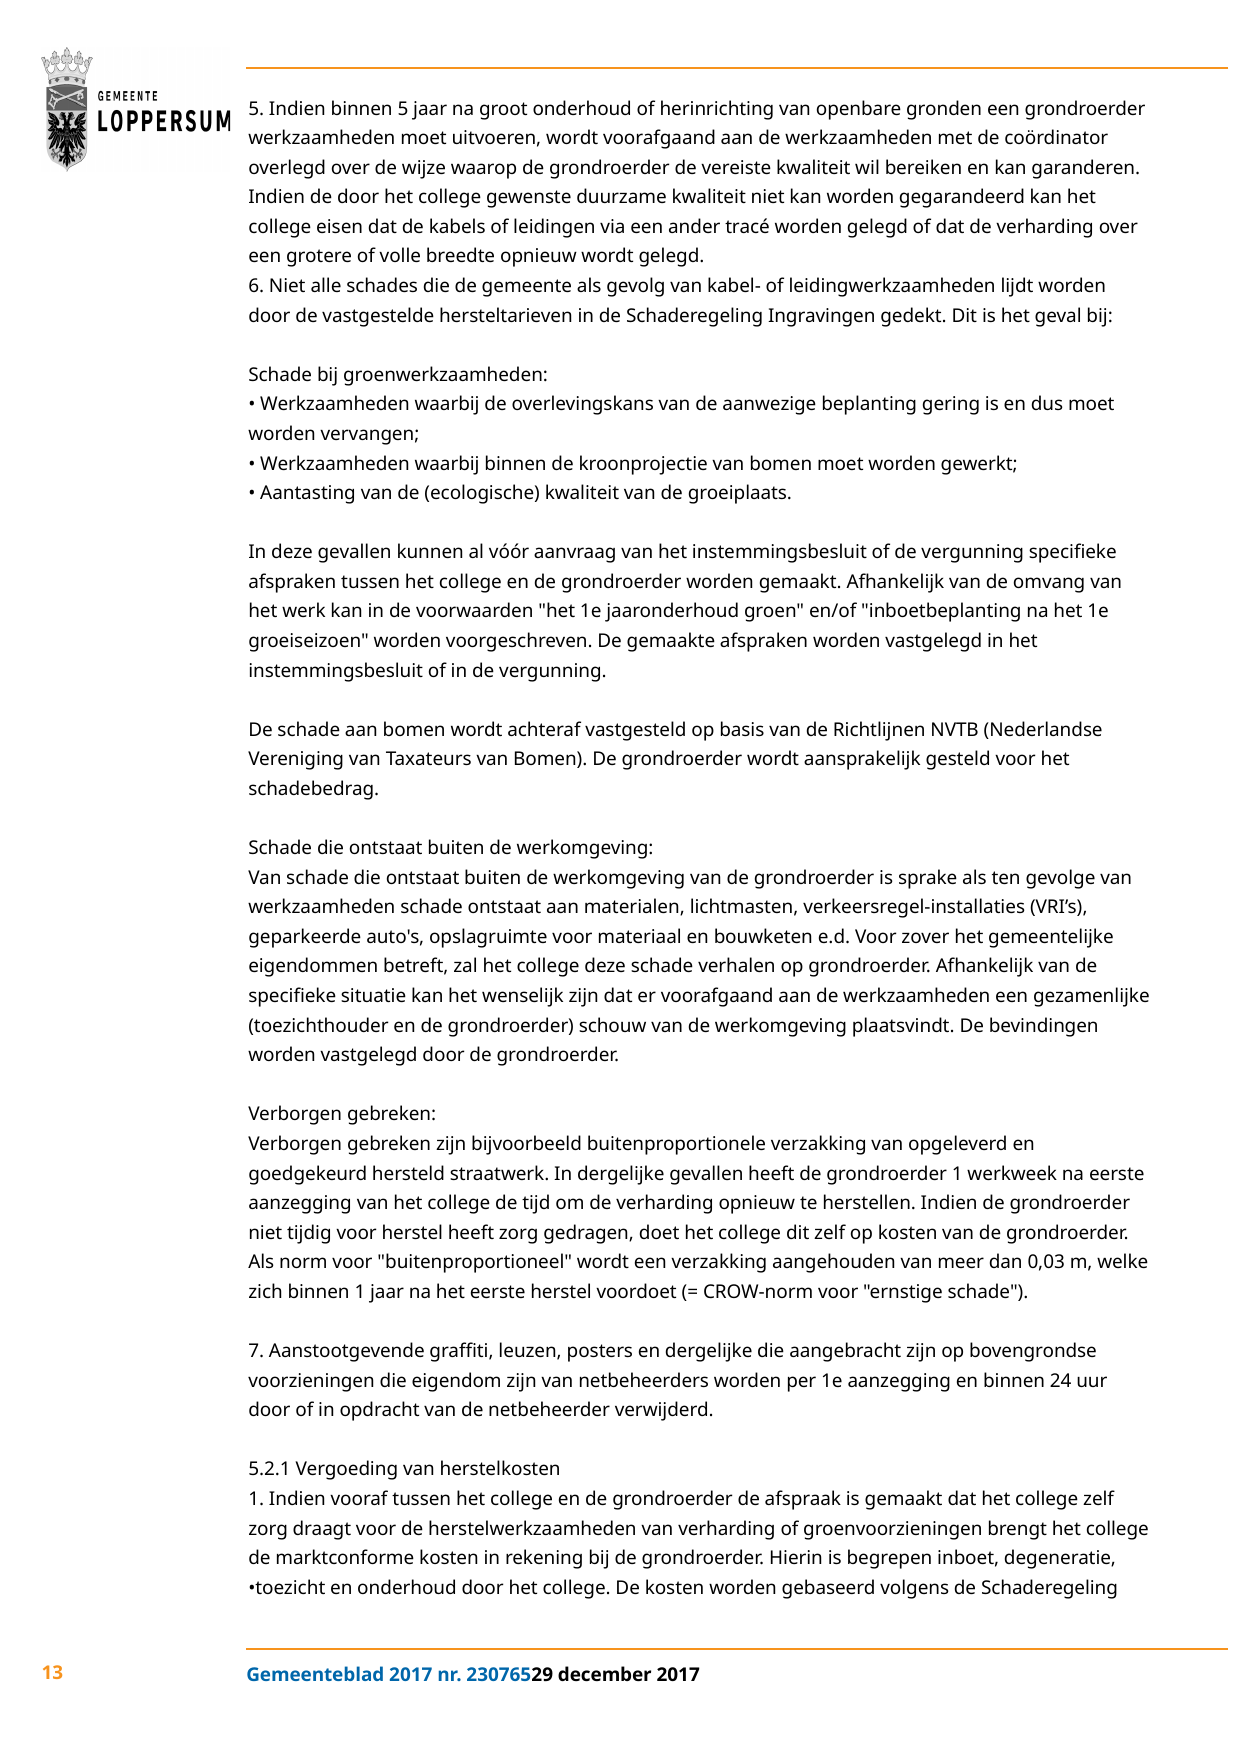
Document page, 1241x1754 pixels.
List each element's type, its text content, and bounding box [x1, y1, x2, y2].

text • Aantasting van de (ecologische) kwaliteit van de groeiplaats. [248, 479, 1152, 505]
picture [41, 47, 231, 172]
text De schade aan bomen wordt achteraf vastgesteld op basis van de Richtlijnen NVTB (Nederlandse Vereniging van Taxateurs van Bomen). De grondroerder wordt aansprakelijk gesteld voor het schadebedrag. [248, 716, 1152, 801]
text • Werkzaamheden waarbij de overlevingskans van de aanwezige beplanting gering is en dus moet worden vervangen; [248, 391, 1152, 446]
text • Werkzaamheden waarbij binnen de kroonprojectie van bomen moet worden gewerkt; [248, 450, 1152, 476]
text Schade bij groenwerkzaamheden: [248, 361, 1152, 387]
text Schade die ontstaat buiten de werkomgeving: [248, 834, 1152, 860]
text Verborgen gebreken: [248, 1101, 1152, 1126]
text 7. Aanstootgevende graffiti, leuzen, posters en dergelijke die aangebracht zijn op bovengrondse voorzieningen die eigendom zijn van netbeheerders worden per 1e aanzegging en binnen 24 uur door of in opdracht van de netbeheerder verwijderd. [248, 1337, 1152, 1422]
text 6. Niet alle schades die de gemeente als gevolg van kabel- of leidingwerkzaamheden lijdt worden door de vastgestelde hersteltarieven in de Schaderegeling Ingravingen gedekt. Dit is het geval bij: [248, 272, 1152, 328]
text Van schade die ontstaat buiten de werkomgeving van de grondroerder is sprake als ten gevolge van werkzaamheden schade ontstaat aan materialen, lichtmasten, verkeersregel-installaties (VRI’s), geparkeerde auto's, opslagruimte voor materiaal en bouwketen e.d. Voor zover het gemeentelijke eigendommen betreft, zal het college deze schade verhalen op grondroerder. Afhankelijk van de specifieke situatie kan het wenselijk zijn dat er voorafgaand aan de werkzaamheden een gezamenlijke (toezichthouder en de grondroerder) schouw van de werkomgeving plaatsvindt. De bevindingen worden vastgelegd door de grondroerder. [248, 864, 1152, 1067]
text 5. Indien binnen 5 jaar na groot onderhoud of herinrichting van openbare gronden een grondroerder werkzaamheden moet uitvoeren, wordt voorafgaand aan de werkzaamheden met de coördinator overlegd over de wijze waarop de grondroerder de vereiste kwaliteit wil bereiken en kan garanderen. Indien de door het college gewenste duurzame kwaliteit niet kan worden gegarandeerd kan het college eisen dat de kabels of leidingen via een ander tracé worden gelegd of dat de verharding over een grotere of volle breedte opnieuw wordt gelegd. [248, 95, 1152, 268]
text 5.2.1 Vergoeding van herstelkosten [248, 1456, 1152, 1481]
text 1. Indien vooraf tussen het college en de grondroerder de afspraak is gemaakt dat het college zelf zorg draagt voor de herstelwerkzaamheden van verharding of groenvoorzieningen brengt het college de marktconforme kosten in rekening bij de grondroerder. Hierin is begrepen inboet, degeneratie, •toezicht en onderhoud door het college. De kosten worden gebaseerd volgens de Schaderegeling [248, 1485, 1152, 1600]
text Verborgen gebreken zijn bijvoorbeeld buitenproportionele verzakking van opgeleverd en goedgekeurd hersteld straatwerk. In dergelijke gevallen heeft de grondroerder 1 werkweek na eerste aanzegging van het college de tijd om de verharding opnieuw te herstellen. Indien de grondroerder niet tijdig voor herstel heeft zorg gedragen, doet het college dit zelf op kosten van de grondroerder. Als norm voor "buitenproportioneel" wordt een verzakking aangehouden van meer dan 0,03 m, welke zich binnen 1 jaar na het eerste herstel voordoet (= CROW-norm voor "ernstige schade"). [248, 1130, 1152, 1304]
text In deze gevallen kunnen al vóór aanvraag van het instemmingsbesluit of de vergunning specifieke afspraken tussen het college en de grondroerder worden gemaakt. Afhankelijk van de omvang van het werk kan in de voorwaarden "het 1e jaaronderhoud groen" en/of "inboetbeplanting na het 1e groeiseizoen" worden voorgeschreven. De gemaakte afspraken worden vastgelegd in het instemmingsbesluit of in de vergunning. [248, 538, 1152, 683]
